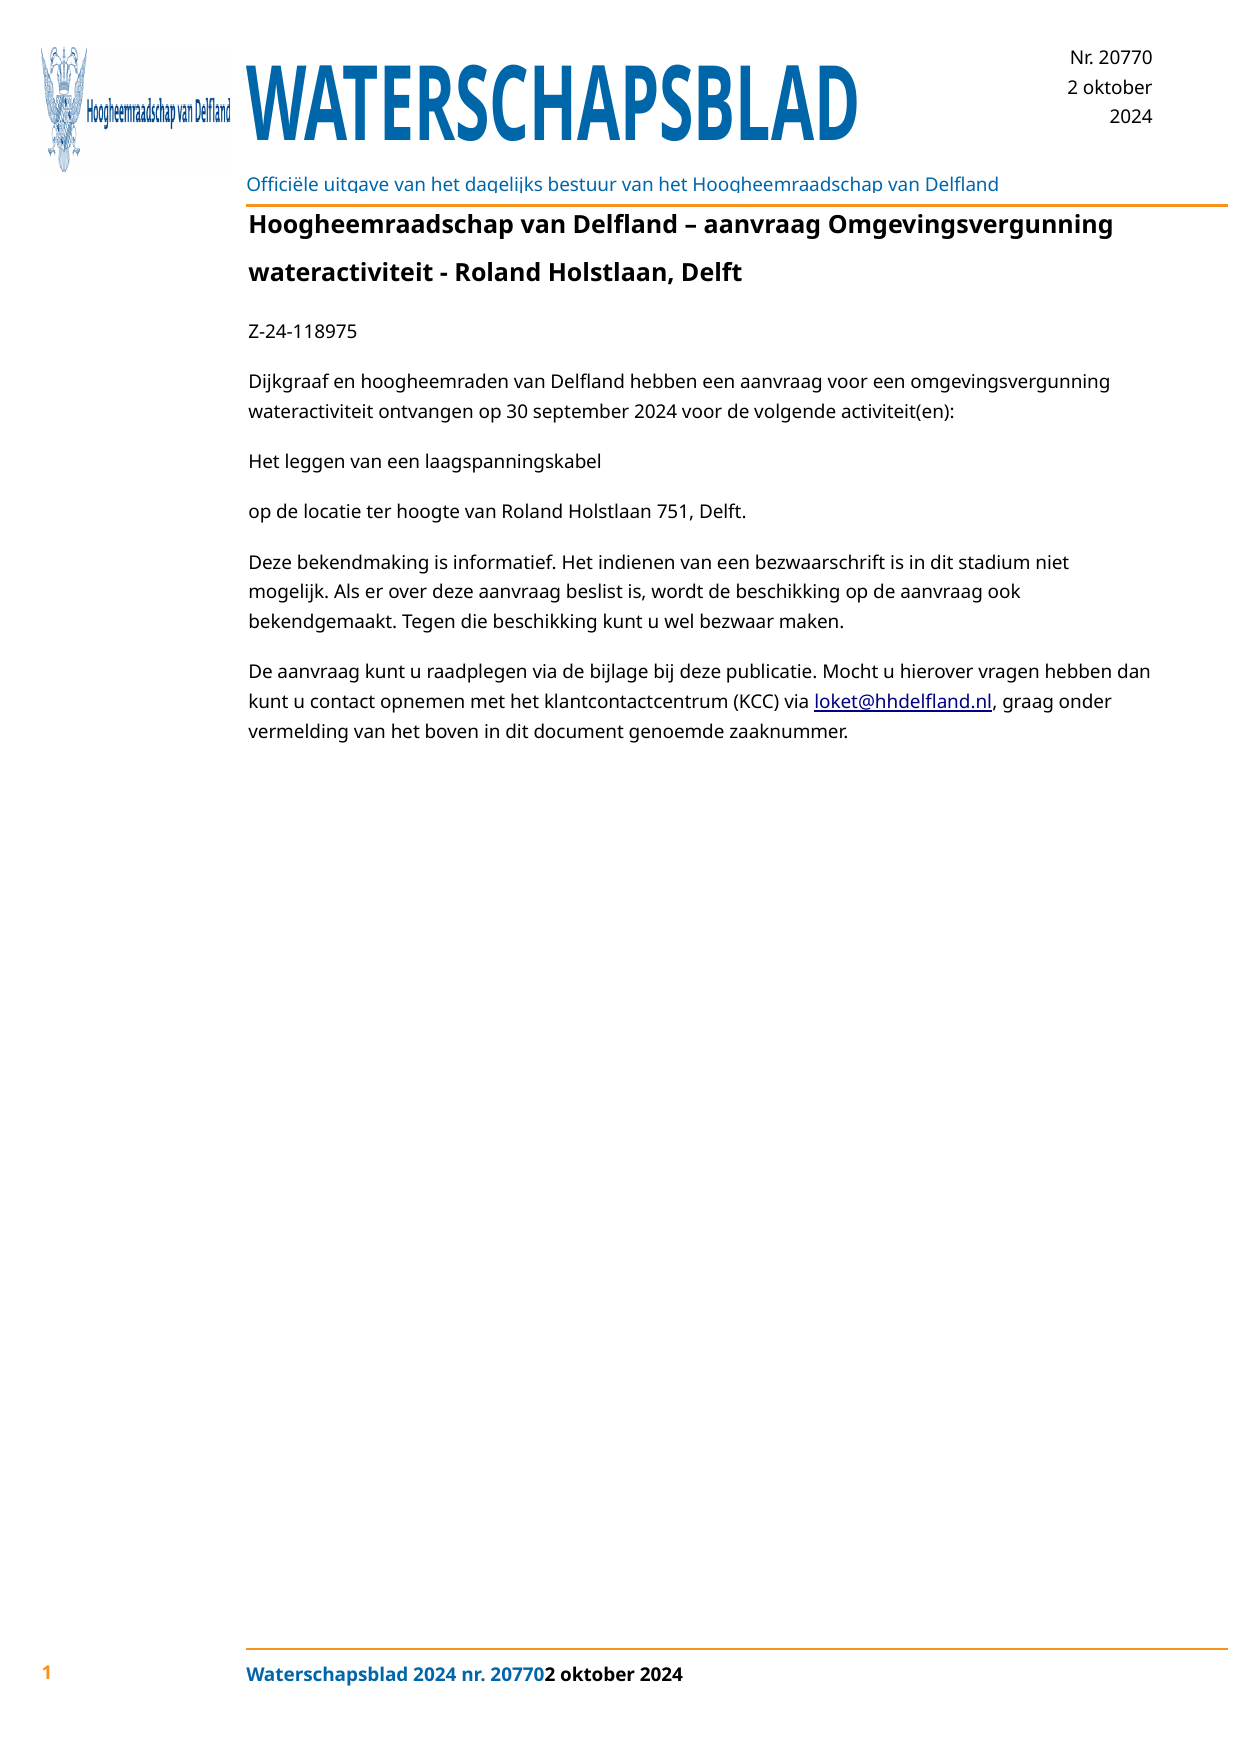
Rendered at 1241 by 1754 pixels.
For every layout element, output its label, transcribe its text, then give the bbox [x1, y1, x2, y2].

text Hoogheemraadschap van Delfland – aanvraag Omgevingsvergunning wateractiviteit - Roland Holstlaan, Delft [248, 207, 1152, 288]
text De aanvraag kunt u raadplegen via de bijlage bij deze publicatie. Mocht u hierover vragen hebben dan kunt u contact opnemen met het klantcontactcentrum (KCC) via loket@hhdelfland.nl, graag onder vermelding van het boven in dit document genoemde zaaknummer. [248, 659, 1152, 744]
text Z-24-118975 [248, 318, 1152, 344]
text Dijkgraaf en hoogheemraden van Delfland hebben een aanvraag voor een omgevingsvergunning wateractiviteit ontvangen op 30 september 2024 voor de volgende activiteit(en): [248, 368, 1152, 424]
text Deze bekendmaking is informatief. Het indienen van een bezwaarschrift is in dit stadium niet mogelijk. Als er over deze aanvraag beslist is, wordt de beschikking op de aanvraag ook bekendgemaakt. Tegen die beschikking kunt u wel bezwaar maken. [248, 549, 1152, 634]
text op de locatie ter hoogte van Roland Holstlaan 751, Delft. [248, 499, 1152, 524]
picture [41, 47, 231, 172]
text Het leggen van een laagspanningskabel [248, 448, 1152, 474]
